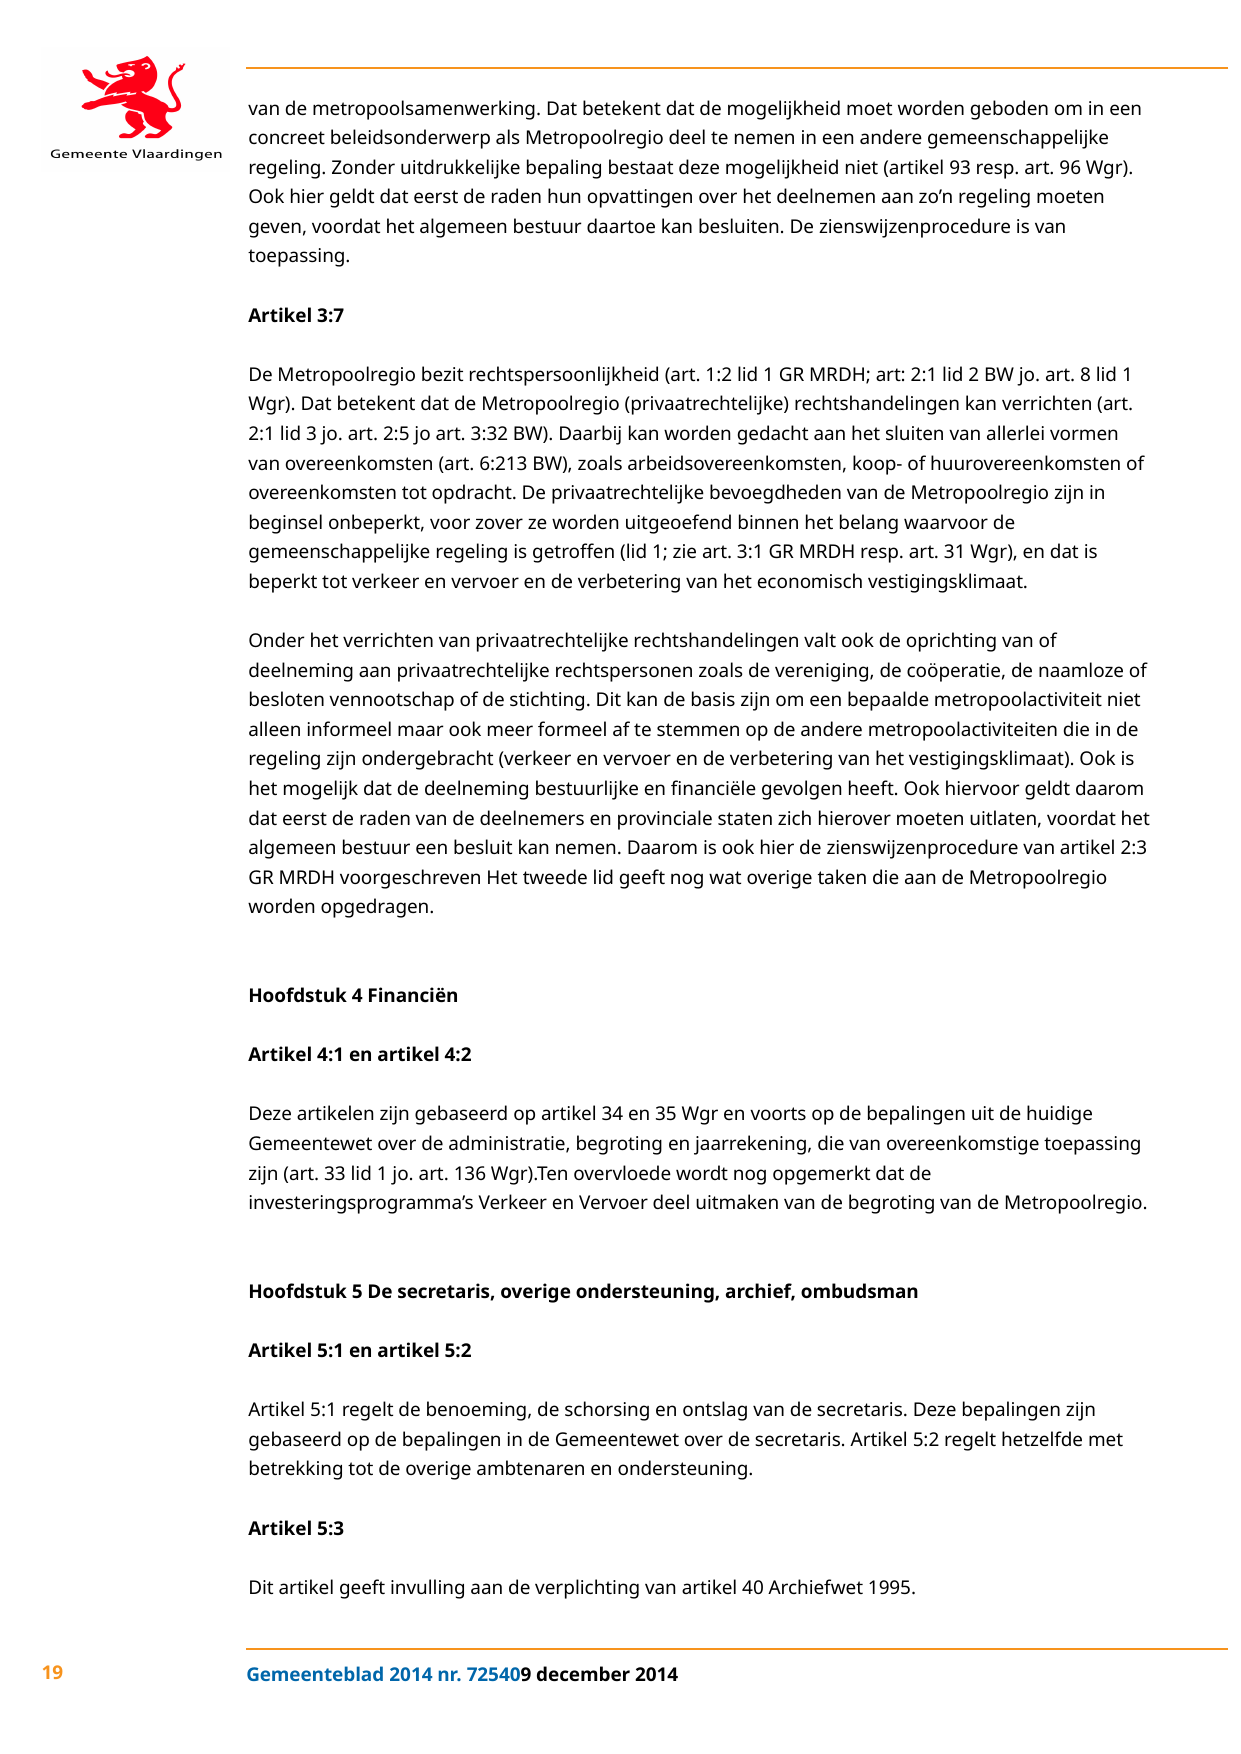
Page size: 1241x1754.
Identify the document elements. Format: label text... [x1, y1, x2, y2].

text Hoofdstuk 4 Financiën [248, 982, 1152, 1008]
text Artikel 5:1 regelt de benoeming, de schorsing en ontslag van de secretaris. Deze bepalingen zijn gebaseerd op de bepalingen in de Gemeentewet over de secretaris. Artikel 5:2 regelt hetzelfde met betrekking tot de overige ambtenaren en ondersteuning. [248, 1396, 1152, 1481]
text Onder het verrichten van privaatrechtelijke rechtshandelingen valt ook de oprichting van of deelneming aan privaatrechtelijke rechtspersonen zoals de vereniging, de coöperatie, de naamloze of besloten vennootschap of de stichting. Dit kan de basis zijn om een bepaalde metropoolactiviteit niet alleen informeel maar ook meer formeel af te stemmen op de andere metropoolactiviteiten die in de regeling zijn ondergebracht (verkeer en vervoer en de verbetering van het vestigingsklimaat). Ook is het mogelijk dat de deelneming bestuurlijke en financiële gevolgen heeft. Ook hiervoor geldt daarom dat eerst de raden van de deelnemers en provinciale staten zich hierover moeten uitlaten, voordat het algemeen bestuur een besluit kan nemen. Daarom is ook hier de zienswijzenprocedure van artikel 2:3 GR MRDH voorgeschreven Het tweede lid geeft nog wat overige taken die aan de Metropoolregio worden opgedragen. [248, 627, 1152, 919]
text Artikel 4:1 en artikel 4:2 [248, 1041, 1152, 1067]
text Dit artikel geeft invulling aan de verplichting van artikel 40 Archiefwet 1995. [248, 1574, 1152, 1600]
text De Metropoolregio bezit rechtspersoonlijkheid (art. 1:2 lid 1 GR MRDH; art: 2:1 lid 2 BW jo. art. 8 lid 1 Wgr). Dat betekent dat de Metropoolregio (privaatrechtelijke) rechtshandelingen kan verrichten (art. 2:1 lid 3 jo. art. 2:5 jo art. 3:32 BW). Daarbij kan worden gedacht aan het sluiten van allerlei vormen van overeenkomsten (art. 6:213 BW), zoals arbeidsovereenkomsten, koop- of huurovereenkomsten of overeenkomsten tot opdracht. De privaatrechtelijke bevoegdheden van de Metropoolregio zijn in beginsel onbeperkt, voor zover ze worden uitgeoefend binnen het belang waarvoor de gemeenschappelijke regeling is getroffen (lid 1; zie art. 3:1 GR MRDH resp. art. 31 Wgr), en dat is beperkt tot verkeer en vervoer en de verbetering van het economisch vestigingsklimaat. [248, 361, 1152, 594]
text Artikel 5:1 en artikel 5:2 [248, 1337, 1152, 1363]
picture [41, 47, 231, 172]
text van de metropoolsamenwerking. Dat betekent dat de mogelijkheid moet worden geboden om in een concreet beleidsonderwerp als Metropoolregio deel te nemen in een andere gemeenschappelijke regeling. Zonder uitdrukkelijke bepaling bestaat deze mogelijkheid niet (artikel 93 resp. art. 96 Wgr). Ook hier geldt dat eerst de raden hun opvattingen over het deelnemen aan zo’n regeling moeten geven, voordat het algemeen bestuur daartoe kan besluiten. De zienswijzenprocedure is van toepassing. [248, 95, 1152, 268]
text Artikel 5:3 [248, 1515, 1152, 1541]
text Artikel 3:7 [248, 302, 1152, 328]
text Deze artikelen zijn gebaseerd op artikel 34 en 35 Wgr en voorts op de bepalingen uit de huidige Gemeentewet over de administratie, begroting en jaarrekening, die van overeenkomstige toepassing zijn (art. 33 lid 1 jo. art. 136 Wgr).Ten overvloede wordt nog opgemerkt dat de investeringsprogramma’s Verkeer en Vervoer deel uitmaken van de begroting van de Metropoolregio. [248, 1101, 1152, 1215]
text Hoofdstuk 5 De secretaris, overige ondersteuning, archief, ombudsman [248, 1278, 1152, 1304]
